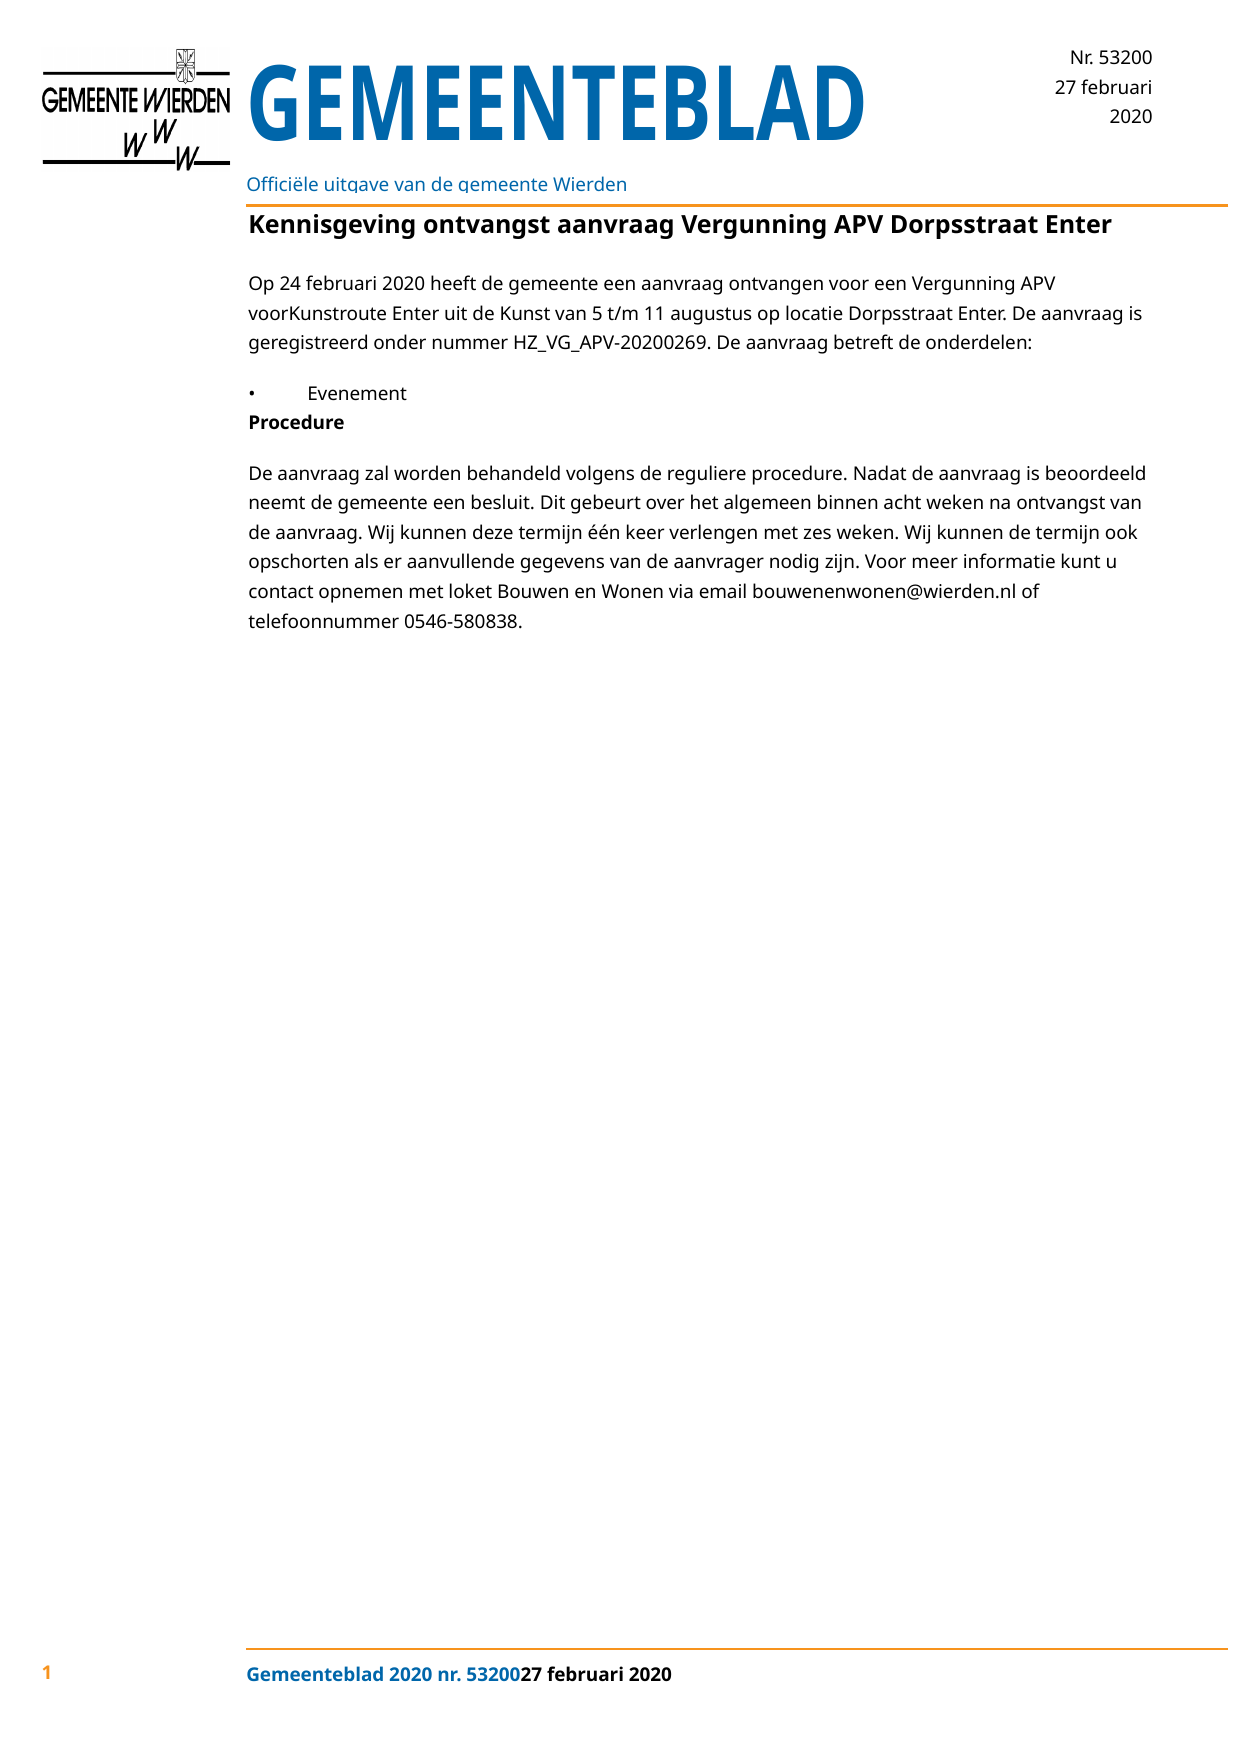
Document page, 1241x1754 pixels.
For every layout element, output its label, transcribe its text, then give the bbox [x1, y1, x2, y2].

text Kennisgeving ontvangst aanvraag Vergunning APV Dorpsstraat Enter [248, 207, 1152, 241]
picture [41, 47, 231, 172]
text De aanvraag zal worden behandeld volgens de reguliere procedure. Nadat de aanvraag is beoordeeld neemt de gemeente een besluit. Dit gebeurt over het algemeen binnen acht weken na ontvangst van de aanvraag. Wij kunnen deze termijn één keer verlengen met zes weken. Wij kunnen de termijn ook opschorten als er aanvullende gegevens van de aanvrager nodig zijn. Voor meer informatie kunt u contact opnemen met loket Bouwen en Wonen via email bouwenenwonen@wierden.nl of telefoonnummer 0546-580838. [248, 460, 1152, 633]
text Op 24 februari 2020 heeft de gemeente een aanvraag ontvangen voor een Vergunning APV voorKunstroute Enter uit de Kunst van 5 t/m 11 augustus op locatie Dorpsstraat Enter. De aanvraag is geregistreerd onder nummer HZ_VG_APV-20200269. De aanvraag betreft de onderdelen: [248, 270, 1152, 355]
text Procedure [248, 409, 1152, 435]
list Evenement [248, 380, 1152, 406]
